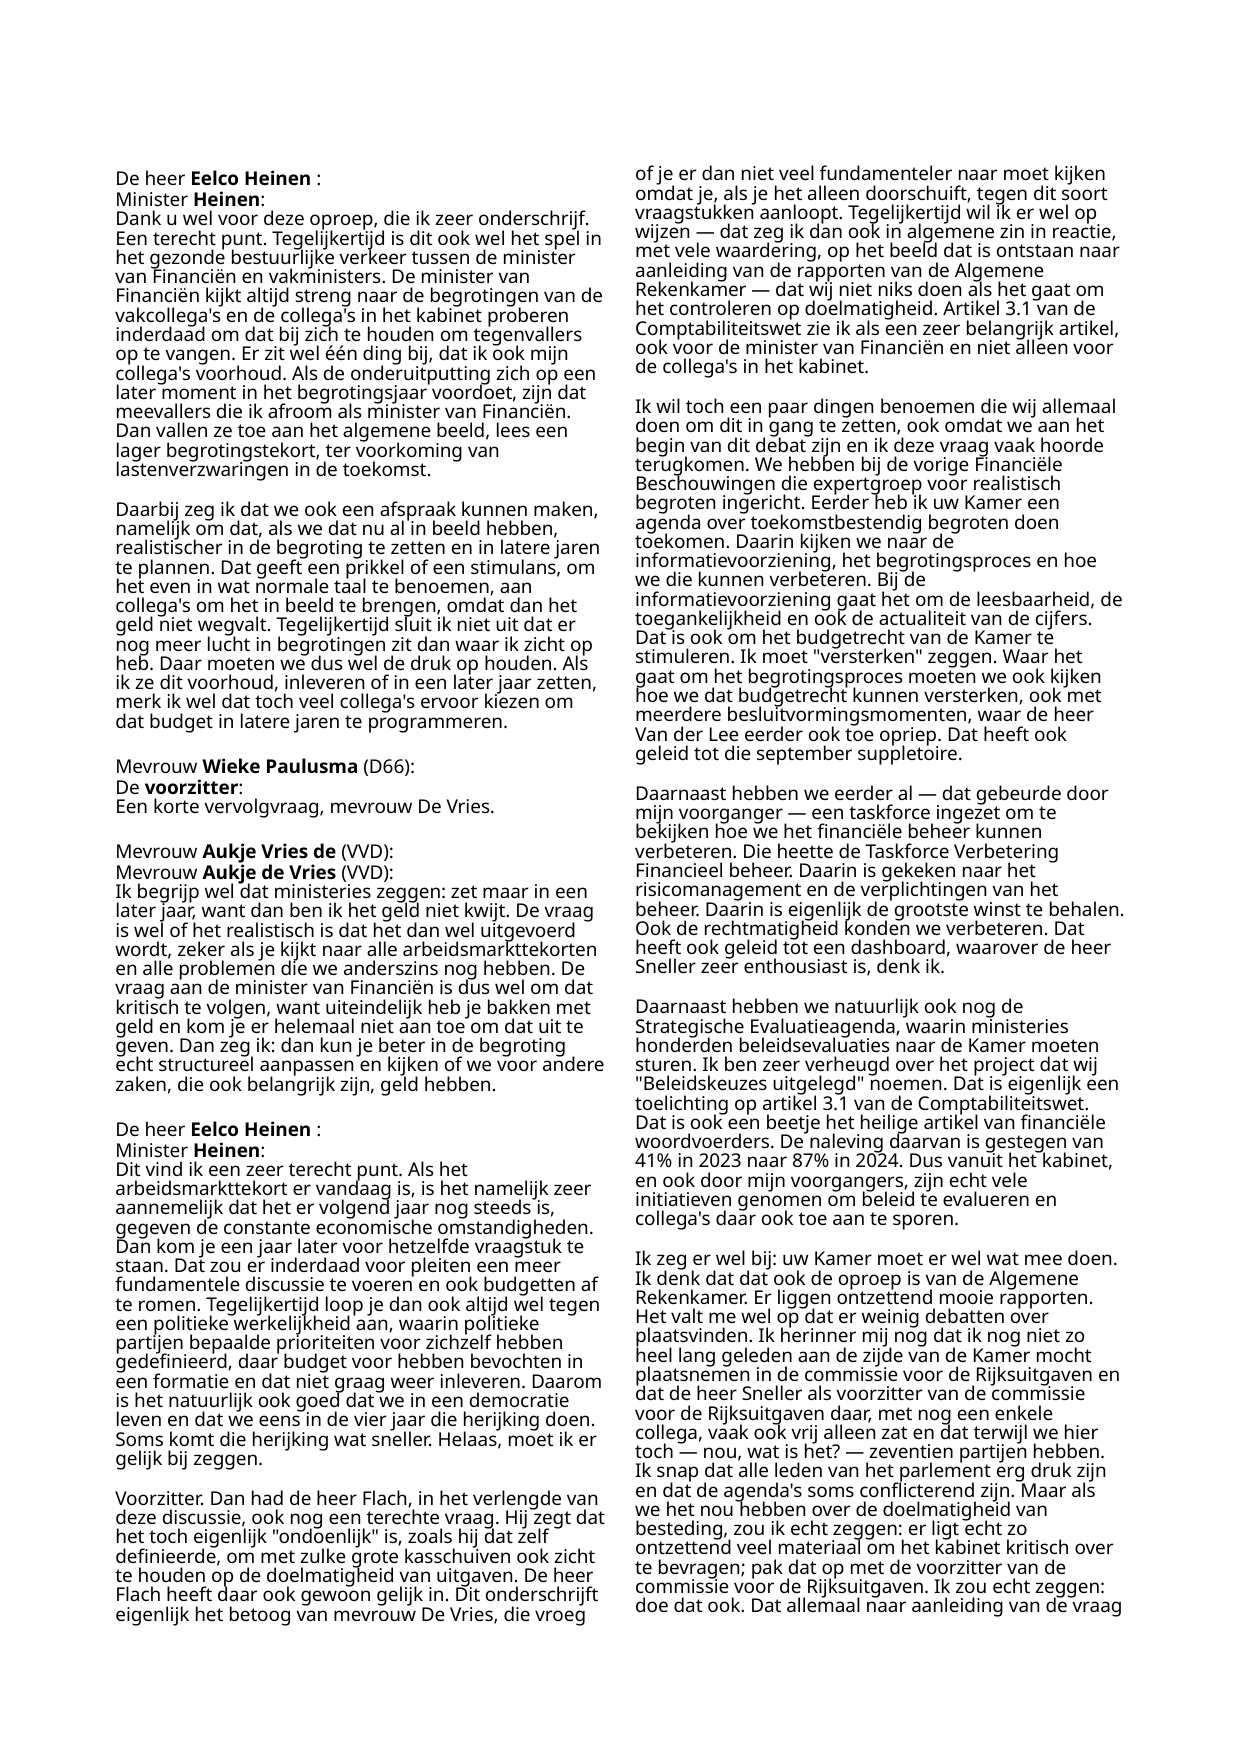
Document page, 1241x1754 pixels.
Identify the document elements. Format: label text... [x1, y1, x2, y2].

text Mevrouw Wieke Paulusma (D66): [115, 753, 605, 779]
text of je er dan niet veel fundamenteler naar moet kijken omdat je, als je het alleen doorschuift, tegen dit soort vraagstukken aanloopt. Tegelijkertijd wil ik er wel op wijzen — dat zeg ik dan ook in algemene zin in reactie, met vele waardering, op het beeld dat is ontstaan naar aanleiding van de rapporten van de Algemene Rekenkamer — dat wij niet niks doen als het gaat om het controleren op doelmatigheid. Artikel 3.1 van de Comptabiliteitswet zie ik als een zeer belangrijk artikel, ook voor de minister van Financiën en niet alleen voor de collega's in het kabinet. [635, 165, 1125, 377]
text Minister Heinen: [115, 1142, 605, 1161]
text Mevrouw Aukje de Vries (VVD): [115, 864, 605, 883]
text Ik wil toch een paar dingen benoemen die wij allemaal doen om dit in gang te zetten, ook omdat we aan het begin van dit debat zijn en ik deze vraag vaak hoorde terugkomen. We hebben bij de vorige Financiële Beschouwingen die expertgroep voor realistisch begroten ingericht. Eerder heb ik uw Kamer een agenda over toekomstbestendig begroten doen toekomen. Daarin kijken we naar de informatievoorziening, het begrotingsproces en hoe we die kunnen verbeteren. Bij de informatievoorziening gaat het om de leesbaarheid, de toegankelijkheid en ook de actualiteit van de cijfers. Dat is ook om het budgetrecht van de Kamer te stimuleren. Ik moet "versterken" zeggen. Waar het gaat om het begrotingsproces moeten we ook kijken hoe we dat budgetrecht kunnen versterken, ook met meerdere besluitvormingsmomenten, waar de heer Van der Lee eerder ook toe opriep. Dat heeft ook geleid tot die september suppletoire. [635, 398, 1125, 764]
text Voorzitter. Dan had de heer Flach, in het verlengde van deze discussie, ook nog een terechte vraag. Hij zegt dat het toch eigenlijk "ondoenlijk" is, zoals hij dat zelf definieerde, om met zulke grote kasschuiven ook zicht te houden op de doelmatigheid van uitgaven. De heer Flach heeft daar ook gewoon gelijk in. Dit onderschrijft eigenlijk het betoog van mevrouw De Vries, die vroeg [115, 1490, 605, 1625]
text Mevrouw Aukje Vries de (VVD): [115, 838, 605, 864]
text Dit vind ik een zeer terecht punt. Als het arbeidsmarkttekort er vandaag is, is het namelijk zeer aannemelijk dat het er volgend jaar nog steeds is, gegeven de constante economische omstandigheden. Dan kom je een jaar later voor hetzelfde vraagstuk te staan. Dat zou er inderdaad voor pleiten een meer fundamentele discussie te voeren en ook budgetten af te romen. Tegelijkertijd loop je dan ook altijd wel tegen een politieke werkelijkheid aan, waarin politieke partijen bepaalde prioriteiten voor zichzelf hebben gedefinieerd, daar budget voor hebben bevochten in een formatie en dat niet graag weer inleveren. Daarom is het natuurlijk ook goed dat we in een democratie leven en dat we eens in de vier jaar die herijking doen. Soms komt die herijking wat sneller. Helaas, moet ik er gelijk bij zeggen. [115, 1161, 605, 1469]
text Daarnaast hebben we eerder al — dat gebeurde door mijn voorganger — een taskforce ingezet om te bekijken hoe we het financiële beheer kunnen verbeteren. Die heette de Taskforce Verbetering Financieel beheer. Daarin is gekeken naar het risicomanagement en de verplichtingen van het beheer. Daarin is eigenlijk de grootste winst te behalen. Ook de rechtmatigheid konden we verbeteren. Dat heeft ook geleid tot een dashboard, waarover de heer Sneller zeer enthousiast is, denk ik. [635, 785, 1125, 978]
text Daarbij zeg ik dat we ook een afspraak kunnen maken, namelijk om dat, als we dat nu al in beeld hebben, realistischer in de begroting te zetten en in latere jaren te plannen. Dat geeft een prikkel of een stimulans, om het even in wat normale taal te benoemen, aan collega's om het in beeld te brengen, omdat dan het geld niet wegvalt. Tegelijkertijd sluit ik niet uit dat er nog meer lucht in begrotingen zit dan waar ik zicht op heb. Daar moeten we dus wel de druk op houden. Als ik ze dit voorhoud, inleveren of in een later jaar zetten, merk ik wel dat toch veel collega's ervoor kiezen om dat budget in latere jaren te programmeren. [115, 501, 605, 732]
text Minister Heinen: [115, 191, 605, 210]
text Een korte vervolgvraag, mevrouw De Vries. [115, 798, 605, 817]
text Ik zeg er wel bij: uw Kamer moet er wel wat mee doen. Ik denk dat dat ook de oproep is van de Algemene Rekenkamer. Er liggen ontzettend mooie rapporten. Het valt me wel op dat er weinig debatten over plaatsvinden. Ik herinner mij nog dat ik nog niet zo heel lang geleden aan de zijde van de Kamer mocht plaatsnemen in de commissie voor de Rijksuitgaven en dat de heer Sneller als voorzitter van de commissie voor de Rijksuitgaven daar, met nog een enkele collega, vaak ook vrij alleen zat en dat terwijl we hier toch — nou, wat is het? — zeventien partijen hebben. Ik snap dat alle leden van het parlement erg druk zijn en dat de agenda's soms conflicterend zijn. Maar als we het nou hebben over de doelmatigheid van besteding, zou ik echt zeggen: er ligt echt zo ontzettend veel materiaal om het kabinet kritisch over te bevragen; pak dat op met de voorzitter van de commissie voor de Rijksuitgaven. Ik zou echt zeggen: doe dat ook. Dat allemaal naar aanleiding van de vraag [635, 1250, 1125, 1616]
text Daarnaast hebben we natuurlijk ook nog de Strategische Evaluatieagenda, waarin ministeries honderden beleidsevaluaties naar de Kamer moeten sturen. Ik ben zeer verheugd over het project dat wij "Beleidskeuzes uitgelegd" noemen. Dat is eigenlijk een toelichting op artikel 3.1 van de Comptabiliteitswet. Dat is ook een beetje het heilige artikel van financiële woordvoerders. De naleving daarvan is gestegen van 41% in 2023 naar 87% in 2024. Dus vanuit het kabinet, en ook door mijn voorgangers, zijn echt vele initiatieven genomen om beleid te evalueren en collega's daar ook toe aan te sporen. [635, 998, 1125, 1229]
text De voorzitter: [115, 779, 605, 798]
text Dank u wel voor deze oproep, die ik zeer onderschrijf. Een terecht punt. Tegelijkertijd is dit ook wel het spel in het gezonde bestuurlijke verkeer tussen de minister van Financiën en vakministers. De minister van Financiën kijkt altijd streng naar de begrotingen van de vakcollega's en de collega's in het kabinet proberen inderdaad om dat bij zich te houden om tegenvallers op te vangen. Er zit wel één ding bij, dat ik ook mijn collega's voorhoud. Als de onderuitputting zich op een later moment in het begrotingsjaar voordoet, zijn dat meevallers die ik afroom als minister van Financiën. Dan vallen ze toe aan het algemene beeld, lees een lager begrotingstekort, ter voorkoming van lastenverzwaringen in de toekomst. [115, 210, 605, 480]
text Ik begrijp wel dat ministeries zeggen: zet maar in een later jaar, want dan ben ik het geld niet kwijt. De vraag is wel of het realistisch is dat het dan wel uitgevoerd wordt, zeker als je kijkt naar alle arbeidsmarkttekorten en alle problemen die we anderszins nog hebben. De vraag aan de minister van Financiën is dus wel om dat kritisch te volgen, want uiteindelijk heb je bakken met geld en kom je er helemaal niet aan toe om dat uit te geven. Dan zeg ik: dan kun je beter in de begroting echt structureel aanpassen en kijken of we voor andere zaken, die ook belangrijk zijn, geld hebben. [115, 883, 605, 1095]
text De heer Eelco Heinen : [115, 165, 605, 191]
text De heer Eelco Heinen : [115, 1116, 605, 1142]
